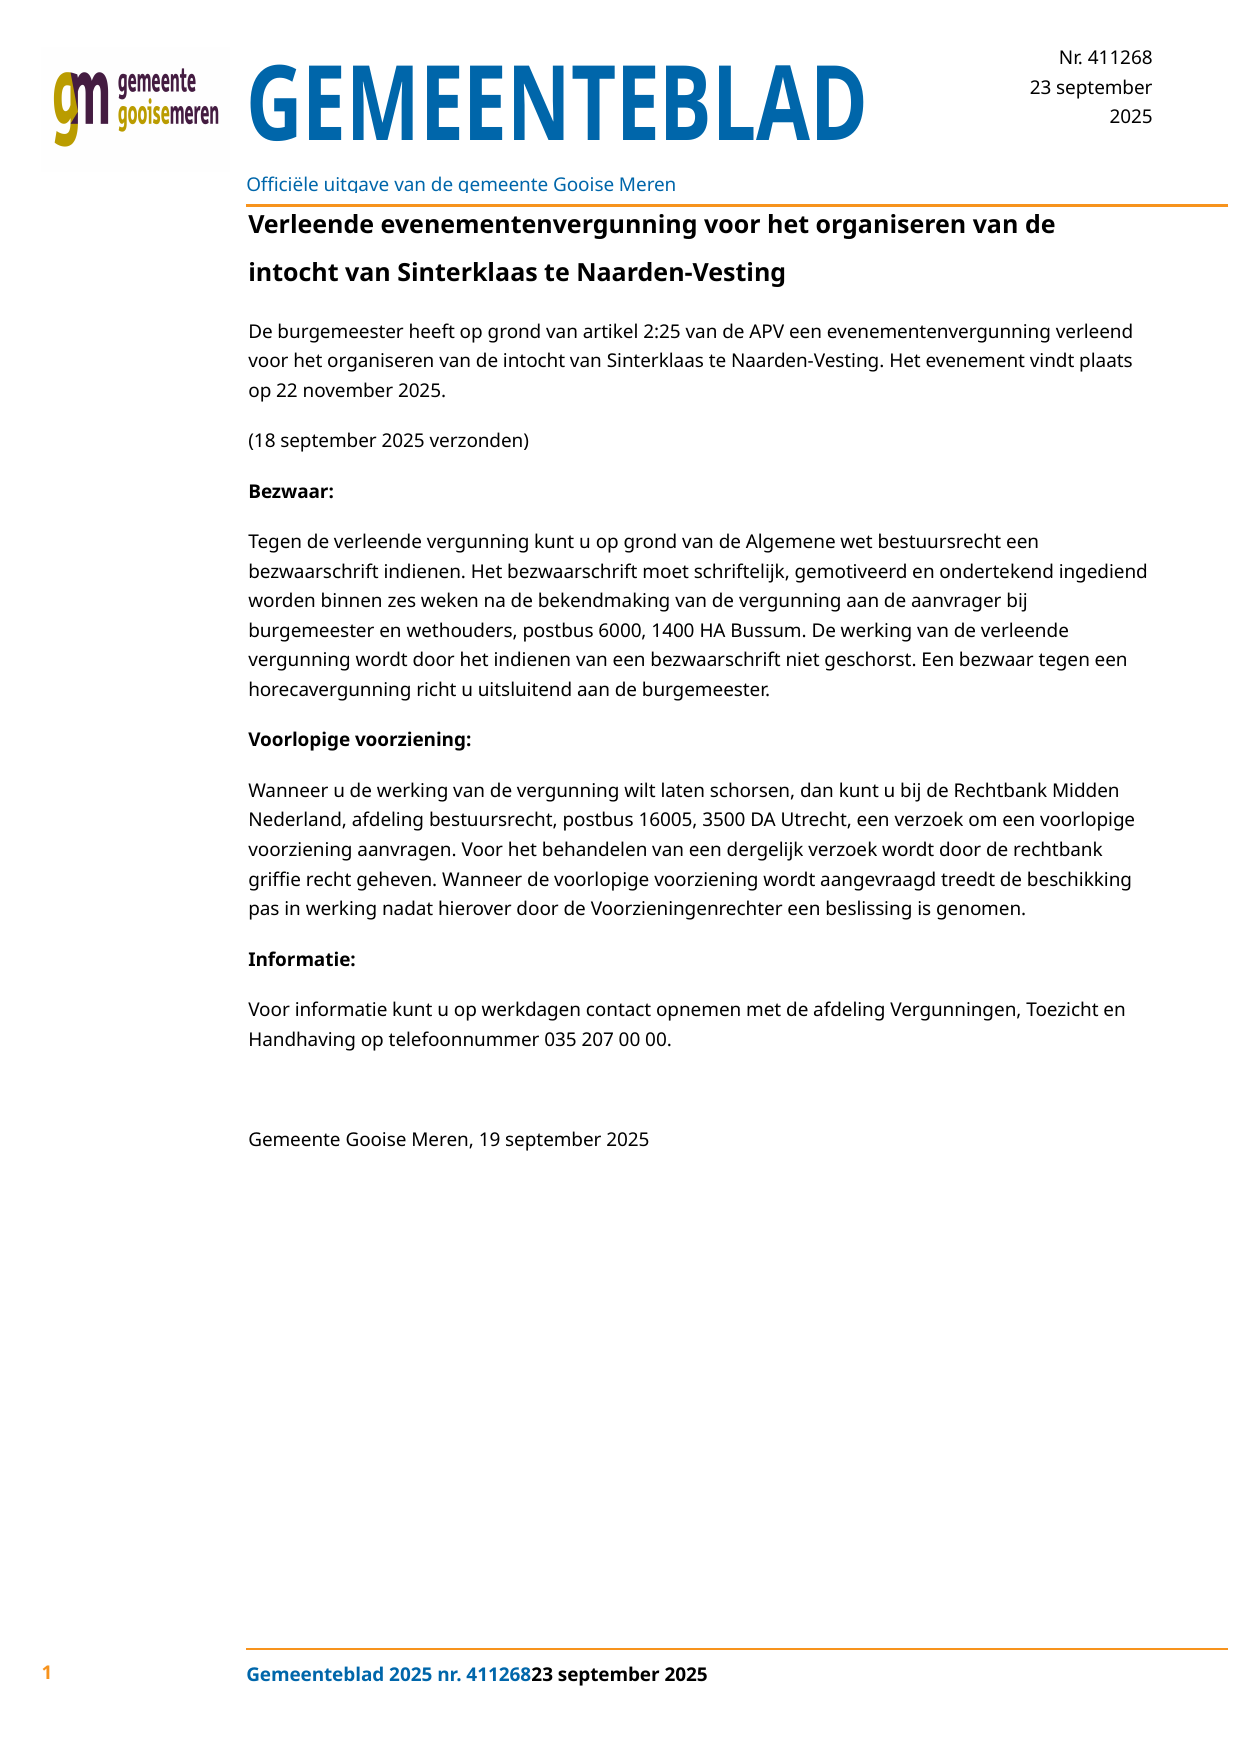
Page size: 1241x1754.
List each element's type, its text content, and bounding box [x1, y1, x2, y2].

text Verleende evenementenvergunning voor het organiseren van de intocht van Sinterklaas te Naarden-Vesting [248, 207, 1152, 288]
text Gemeente Gooise Meren, 19 september 2025 [248, 1127, 1152, 1152]
text (18 september 2025 verzonden) [248, 427, 1152, 453]
picture [41, 47, 231, 172]
text Bezwaar: [248, 478, 1152, 504]
text Voorlopige voorziening: [248, 727, 1152, 752]
text Voor informatie kunt u op werkdagen contact opnemen met de afdeling Vergunningen, Toezicht en Handhaving op telefoonnummer 035 207 00 00. [248, 996, 1152, 1052]
text Informatie: [248, 946, 1152, 972]
text De burgemeester heeft op grond van artikel 2:25 van de APV een evenementenvergunning verleend voor het organiseren van de intocht van Sinterklaas te Naarden-Vesting. Het evenement vindt plaats op 22 november 2025. [248, 318, 1152, 403]
text Wanneer u de werking van de vergunning wilt laten schorsen, dan kunt u bij de Rechtbank Midden Nederland, afdeling bestuursrecht, postbus 16005, 3500 DA Utrecht, een verzoek om een voorlopige voorziening aanvragen. Voor het behandelen van een dergelijk verzoek wordt door de rechtbank griffie recht geheven. Wanneer de voorlopige voorziening wordt aangevraagd treedt de beschikking pas in werking nadat hierover door de Voorzieningenrechter een beslissing is genomen. [248, 777, 1152, 921]
text Tegen de verleende vergunning kunt u op grond van de Algemene wet bestuursrecht een bezwaarschrift indienen. Het bezwaarschrift moet schriftelijk, gemotiveerd en ondertekend ingediend worden binnen zes weken na de bekendmaking van de vergunning aan de aanvrager bij burgemeester en wethouders, postbus 6000, 1400 HA Bussum. De werking van de verleende vergunning wordt door het indienen van een bezwaarschrift niet geschorst. Een bezwaar tegen een horecavergunning richt u uitsluitend aan de burgemeester. [248, 528, 1152, 702]
